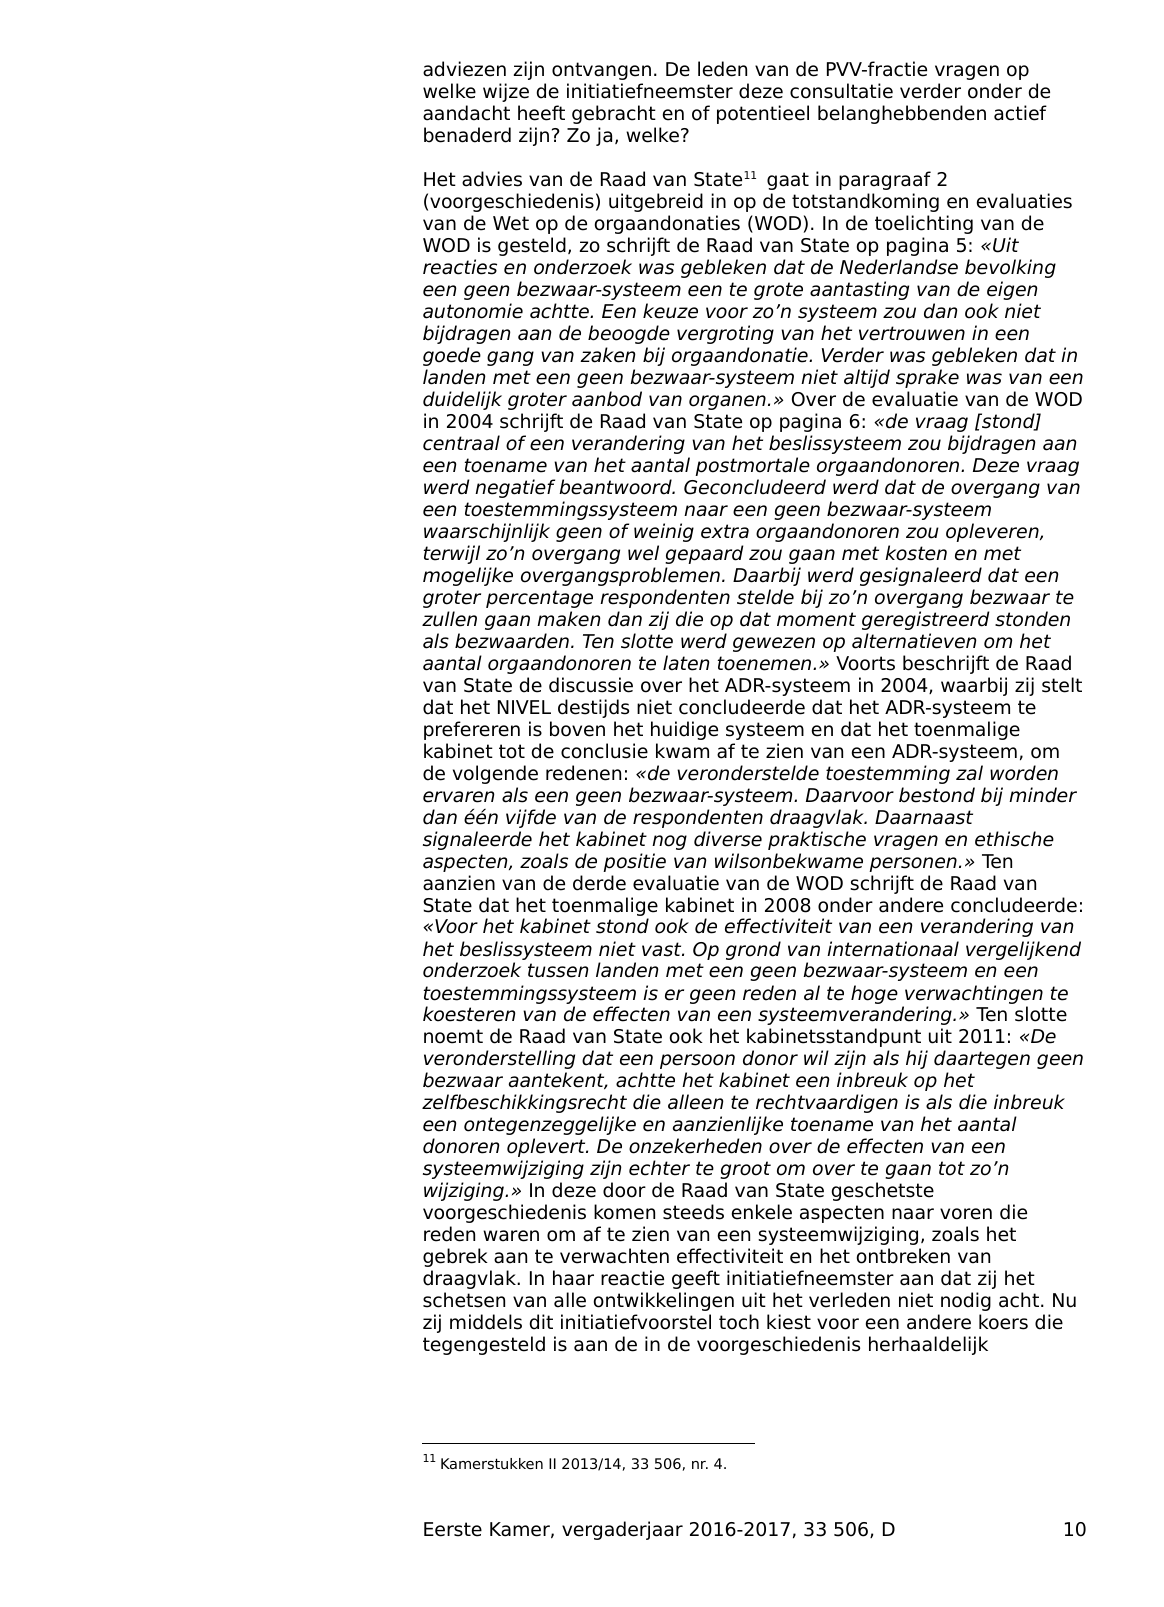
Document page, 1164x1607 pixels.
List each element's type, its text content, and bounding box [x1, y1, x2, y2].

text Het advies van de Raad van State gaat in paragraaf 2 (voorgeschiedenis) uitgebreid in op de totstandkoming en evaluaties van de Wet op de orgaandonaties (WOD). In de toelichting van de WOD is gesteld, zo schrijft de Raad van State op pagina 5: «Uit reacties en onderzoek was gebleken dat de Nederlandse bevolking een geen bezwaar-systeem een te grote aantasting van de eigen autonomie achtte. Een keuze voor zo’n systeem zou dan ook niet bijdragen aan de beoogde vergroting van het vertrouwen in een goede gang van zaken bij orgaandonatie. Verder was gebleken dat in landen met een geen bezwaar-systeem niet altijd sprake was van een duidelijk groter aanbod van organen.» Over de evaluatie van de WOD in 2004 schrijft de Raad van State op pagina 6: «de vraag [stond] centraal of een verandering van het beslissysteem zou bijdragen aan een toename van het aantal postmortale orgaandonoren. Deze vraag werd negatief beantwoord. Geconcludeerd werd dat de overgang van een toestemmingssysteem naar een geen bezwaar-systeem waarschijnlijk geen of weinig extra orgaandonoren zou opleveren, terwijl zo’n overgang wel gepaard zou gaan met kosten en met mogelijke overgangsproblemen. Daarbij werd gesignaleerd dat een groter percentage respondenten stelde bij zo’n overgang bezwaar te zullen gaan maken dan zij die op dat moment geregistreerd stonden als bezwaarden. Ten slotte werd gewezen op alternatieven om het aantal orgaandonoren te laten toenemen.» Voorts beschrijft de Raad van State de discussie over het ADR-systeem in 2004, waarbij zij stelt dat het NIVEL destijds niet concludeerde dat het ADR-systeem te prefereren is boven het huidige systeem en dat het toenmalige kabinet tot de conclusie kwam af te zien van een ADR-systeem, om de volgende redenen: «de veronderstelde toestemming zal worden ervaren als een geen bezwaar-systeem. Daarvoor bestond bij minder dan één vijfde van de respondenten draagvlak. Daarnaast signaleerde het kabinet nog diverse praktische vragen en ethische aspecten, zoals de positie van wilsonbekwame personen.» Ten aanzien van de derde evaluatie van de WOD schrijft de Raad van State dat het toenmalige kabinet in 2008 onder andere concludeerde: «Voor het kabinet stond ook de effectiviteit van een verandering van het beslissysteem niet vast. Op grond van internationaal vergelijkend onderzoek tussen landen met een geen bezwaar-systeem en een toestemmingssysteem is er geen reden al te hoge verwachtingen te koesteren van de effecten van een systeemverandering.» Ten slotte noemt de Raad van State ook het kabinetsstandpunt uit 2011: «De veronderstelling dat een persoon donor wil zijn als hij daartegen geen bezwaar aantekent, achtte het kabinet een inbreuk op het zelfbeschikkingsrecht die alleen te rechtvaardigen is als die inbreuk een ontegenzeggelijke en aanzienlijke toename van het aantal donoren oplevert. De onzekerheden over de effecten van een systeemwijziging zijn echter te groot om over te gaan tot zo’n wijziging.» In deze door de Raad van State geschetste voorgeschiedenis komen steeds enkele aspecten naar voren die reden waren om af te zien van een systeemwijziging, zoals het gebrek aan te verwachten effectiviteit en het ontbreken van draagvlak. In haar reactie geeft initiatiefneemster aan dat zij het schetsen van alle ontwikkelingen uit het verleden niet nodig acht. Nu zij middels dit initiatiefvoorstel toch kiest voor een andere koers die tegengesteld is aan de in de voorgeschiedenis herhaaldelijk [422, 169, 1087, 1356]
text adviezen zijn ontvangen. De leden van de PVV-fractie vragen op welke wijze de initiatiefneemster deze consultatie verder onder de aandacht heeft gebracht en of potentieel belanghebbenden actief benaderd zijn? Zo ja, welke? [422, 59, 1087, 147]
text Kamerstukken II 2013/14, 33 506, nr. 4. [422, 1452, 1087, 1474]
